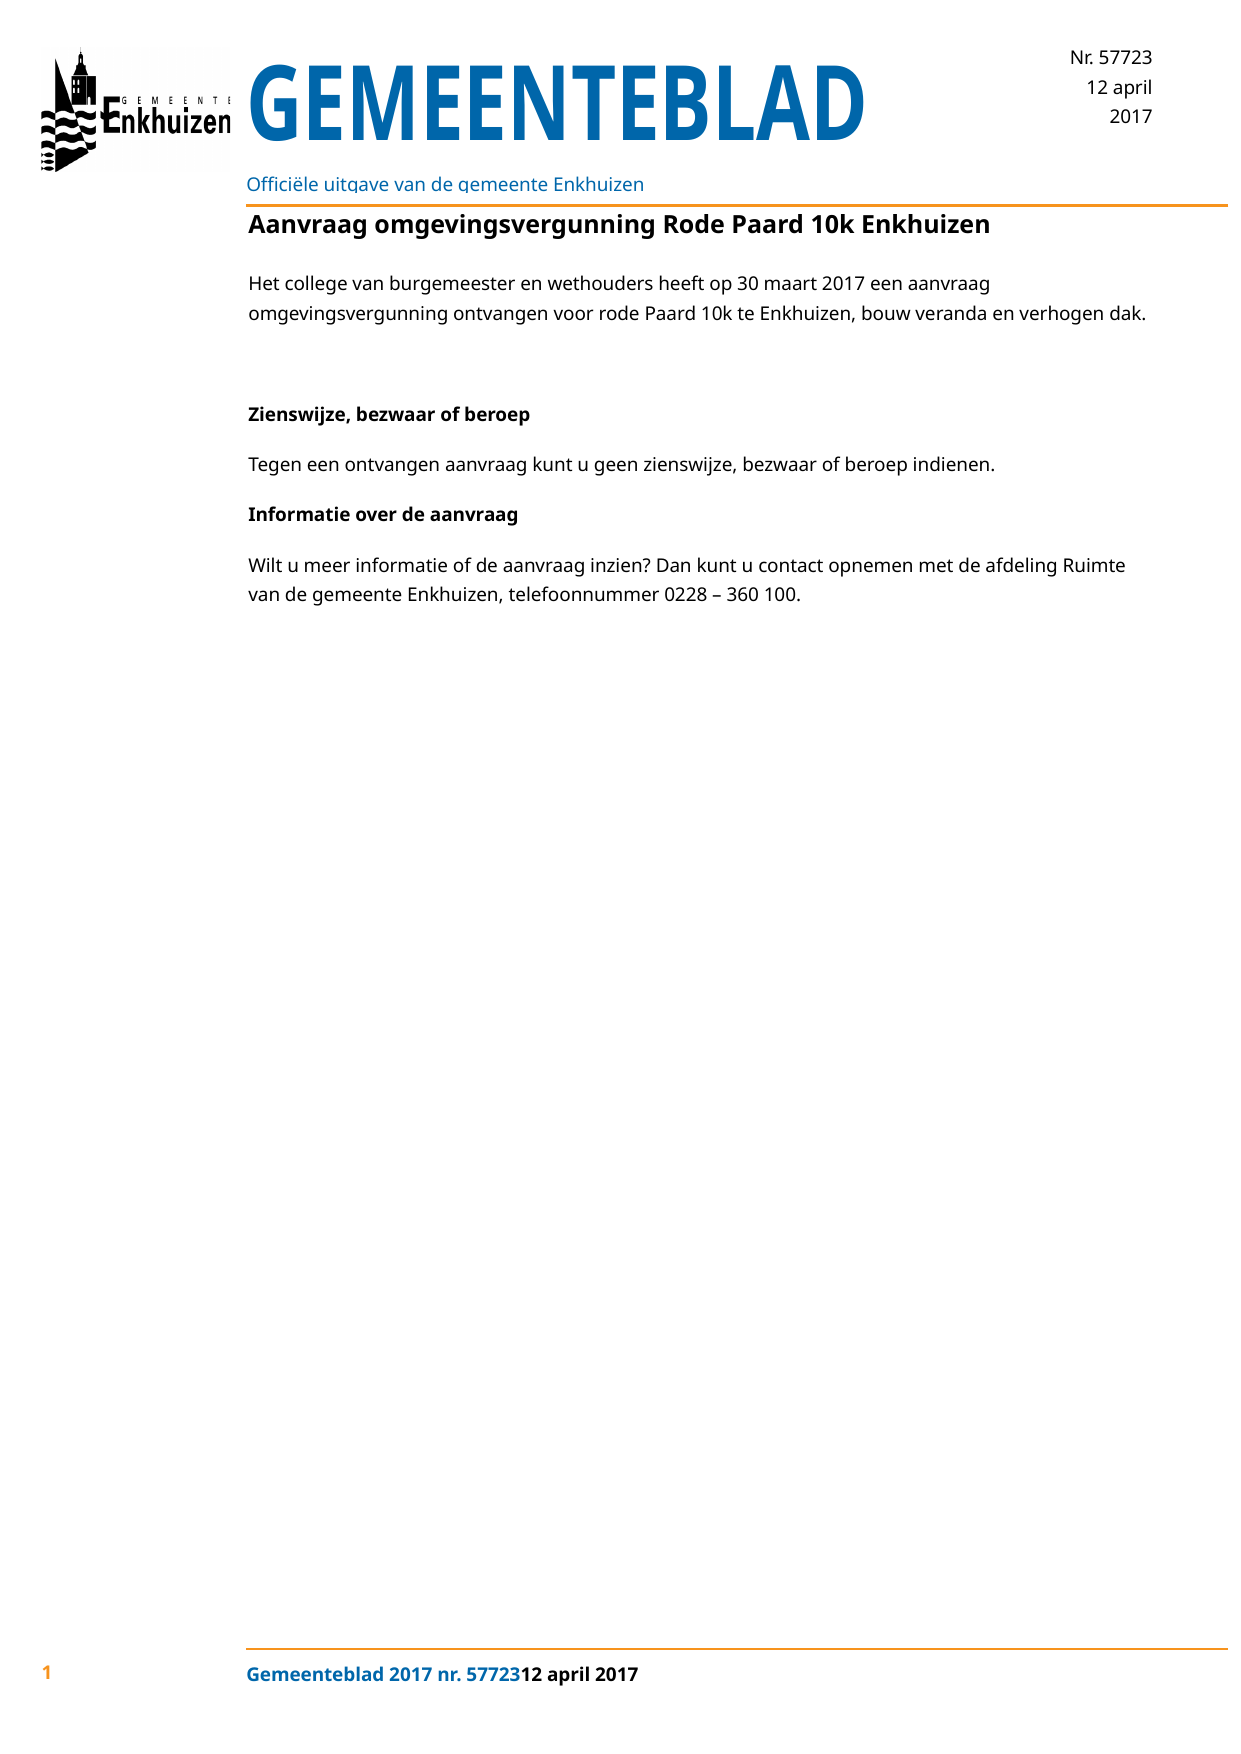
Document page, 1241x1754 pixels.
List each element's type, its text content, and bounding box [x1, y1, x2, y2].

text Zienswijze, bezwaar of beroep [248, 401, 1152, 426]
text Aanvraag omgevingsvergunning Rode Paard 10k Enkhuizen [248, 207, 1152, 241]
picture [41, 47, 231, 172]
text Tegen een ontvangen aanvraag kunt u geen zienswijze, bezwaar of beroep indienen. [248, 451, 1152, 477]
text Het college van burgemeester en wethouders heeft op 30 maart 2017 een aanvraag omgevingsvergunning ontvangen voor rode Paard 10k te Enkhuizen, bouw veranda en verhogen dak. [248, 270, 1152, 326]
text Informatie over de aanvraag [248, 502, 1152, 527]
text Wilt u meer informatie of de aanvraag inzien? Dan kunt u contact opnemen met de afdeling Ruimte van de gemeente Enkhuizen, telefoonnummer 0228 – 360 100. [248, 552, 1152, 607]
